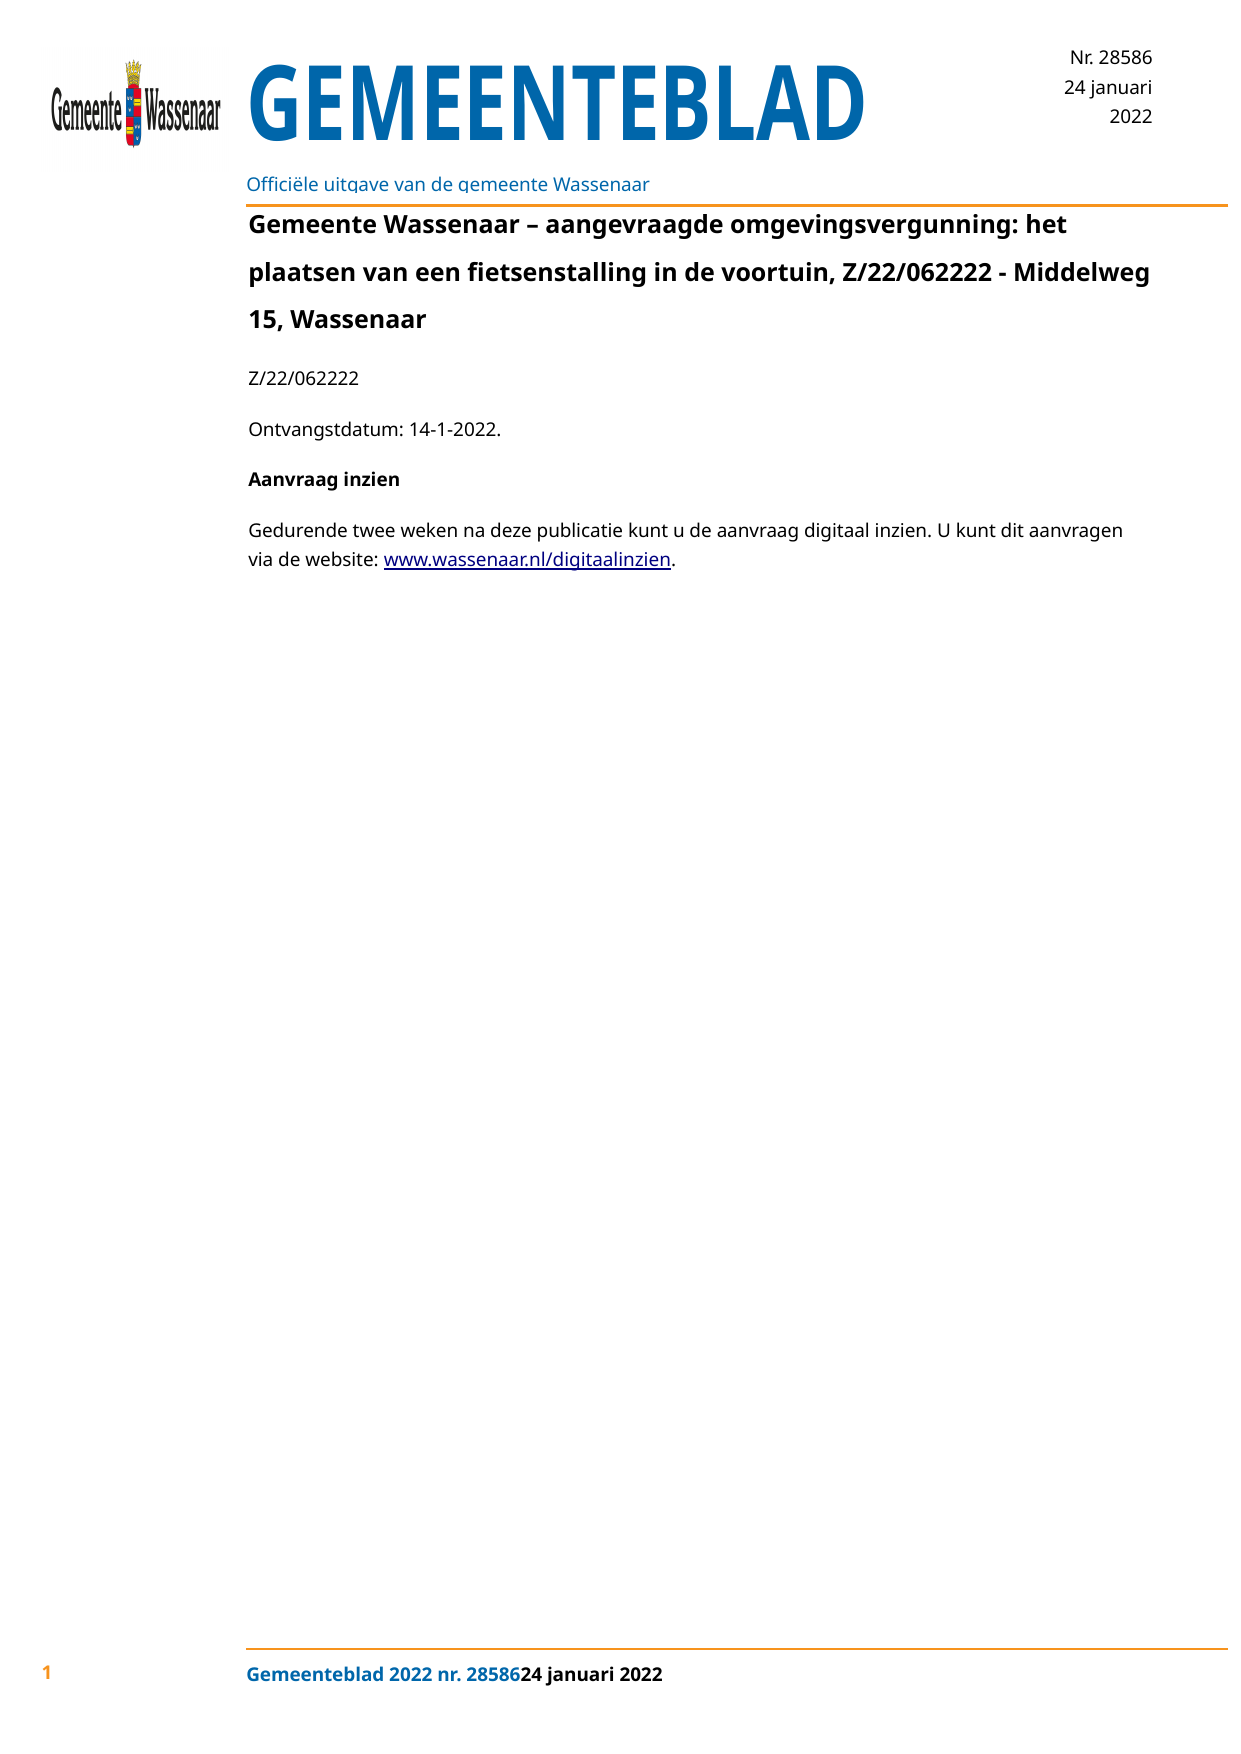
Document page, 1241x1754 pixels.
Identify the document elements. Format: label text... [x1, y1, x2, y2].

text Z/22/062222 [248, 366, 1152, 391]
text Ontvangstdatum: 14-1-2022. [248, 416, 1152, 442]
text Aanvraag inzien [248, 466, 1152, 492]
picture [41, 47, 231, 172]
text Gemeente Wassenaar – aangevraagde omgevingsvergunning: het plaatsen van een fietsenstalling in de voortuin, Z/22/062222 - Middelweg 15, Wassenaar [248, 207, 1152, 336]
text Gedurende twee weken na deze publicatie kunt u de aanvraag digitaal inzien. U kunt dit aanvragen via de website: www.wassenaar.nl/digitaalinzien. [248, 517, 1152, 572]
